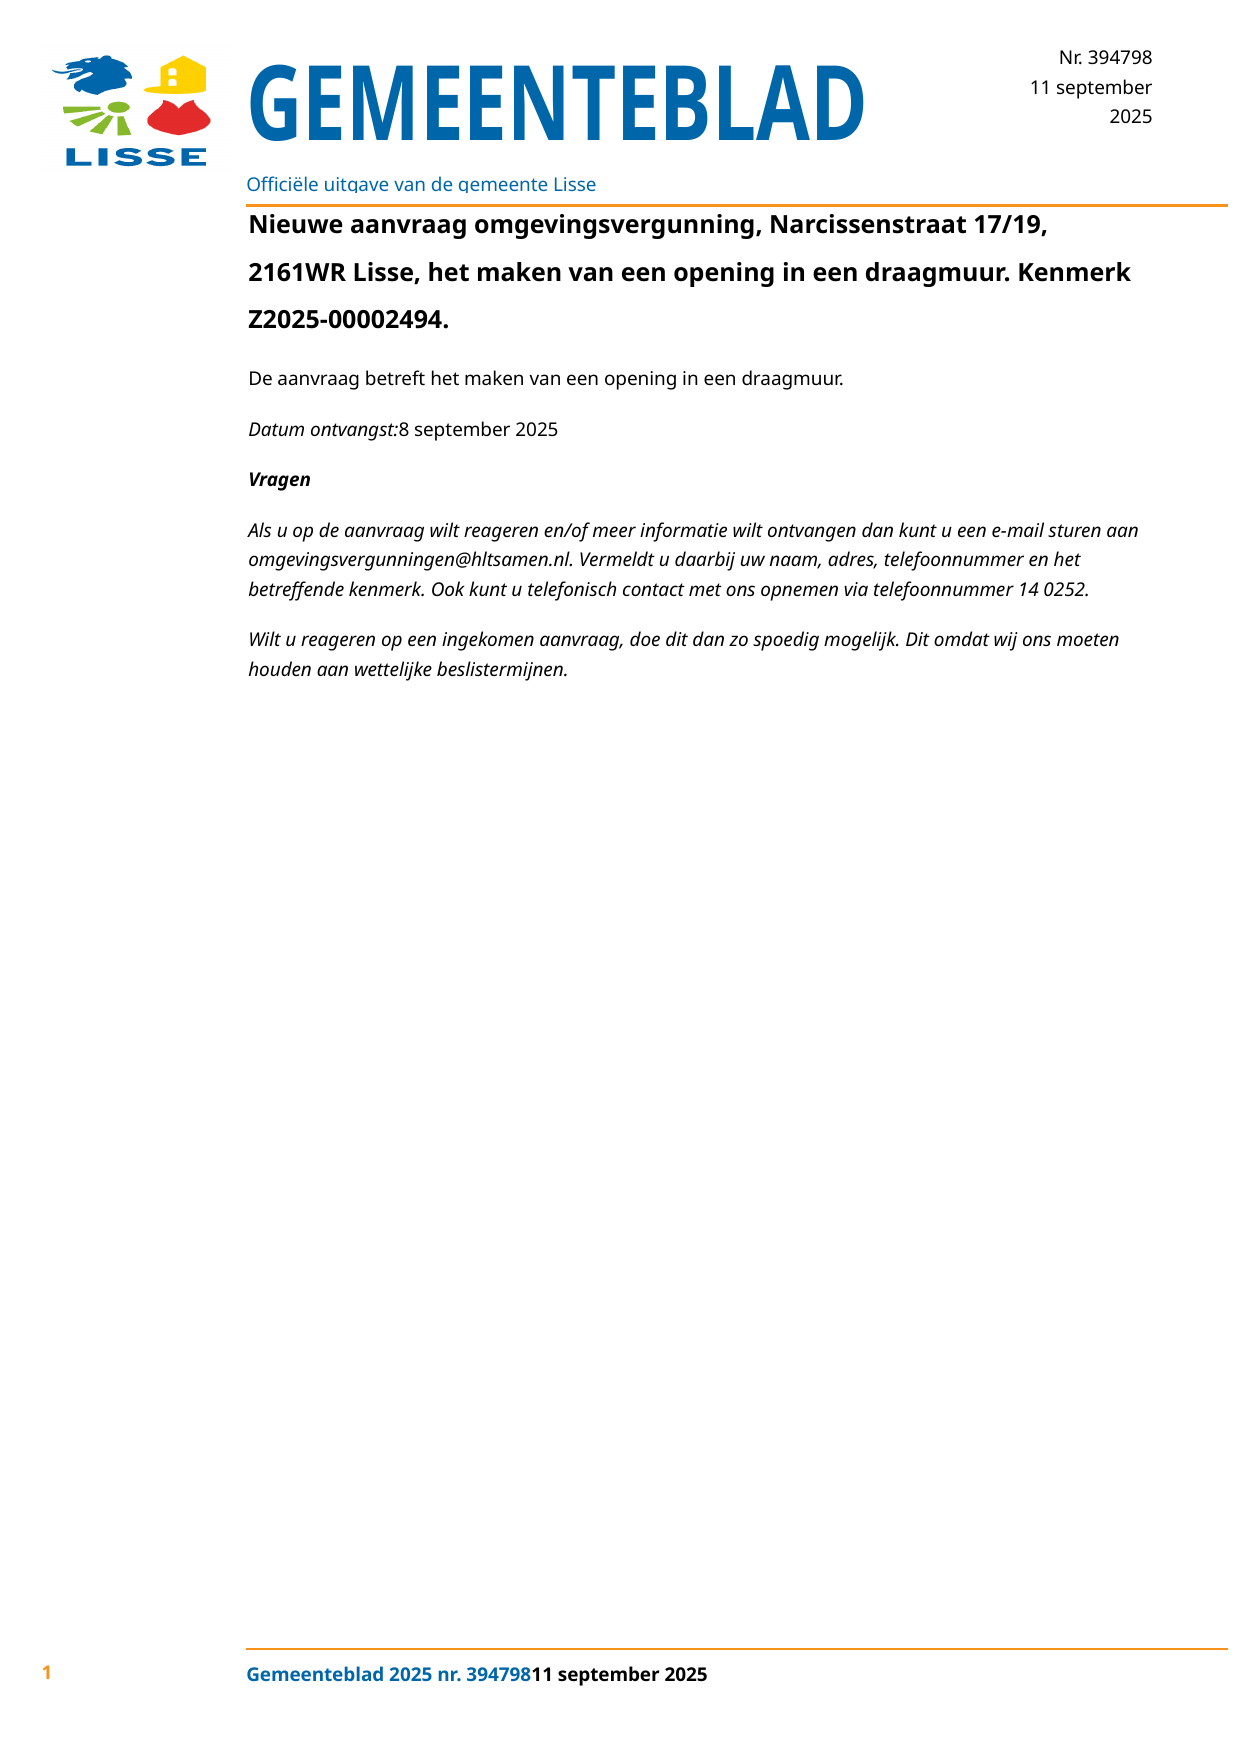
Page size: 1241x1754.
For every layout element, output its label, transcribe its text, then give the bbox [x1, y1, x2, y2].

text Datum ontvangst:8 september 2025 [248, 416, 1152, 442]
text Wilt u reageren op een ingekomen aanvraag, doe dit dan zo spoedig mogelijk. Dit omdat wij ons moeten houden aan wettelijke beslistermijnen. [248, 626, 1152, 682]
text Nieuwe aanvraag omgevingsvergunning, Narcissenstraat 17/19, 2161WR Lisse, het maken van een opening in een draagmuur. Kenmerk Z2025-00002494. [248, 207, 1152, 336]
text Vragen [248, 466, 1152, 492]
picture [41, 47, 231, 172]
text De aanvraag betreft het maken van een opening in een draagmuur. [248, 366, 1152, 391]
text Als u op de aanvraag wilt reageren en/of meer informatie wilt ontvangen dan kunt u een e-mail sturen aan omgevingsvergunningen@hltsamen.nl. Vermeldt u daarbij uw naam, adres, telefoonnummer en het betreffende kenmerk. Ook kunt u telefonisch contact met ons opnemen via telefoonnummer 14 0252. [248, 517, 1152, 602]
